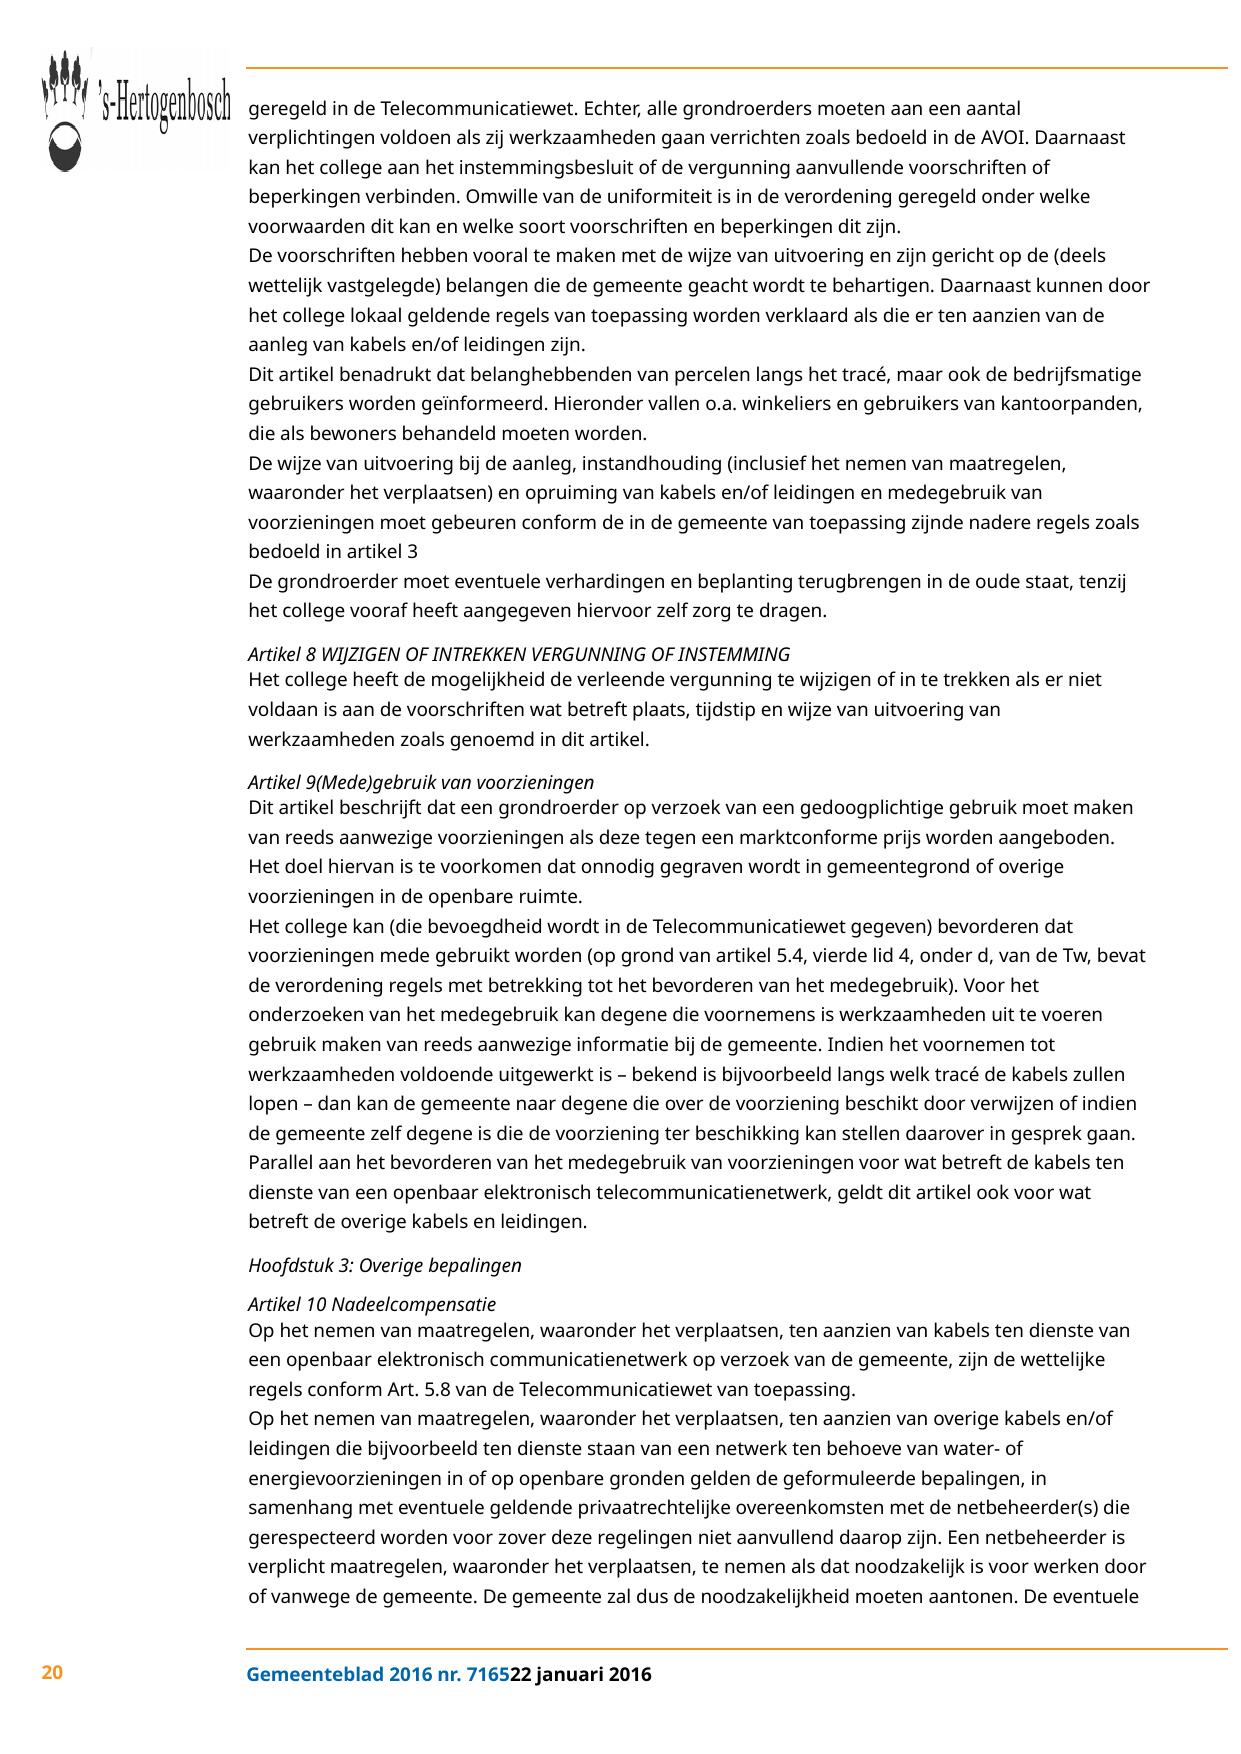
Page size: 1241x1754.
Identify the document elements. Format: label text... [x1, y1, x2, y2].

text De voorschriften hebben vooral te maken met de wijze van uitvoering en zijn gericht op de (deels wettelijk vastgelegde) belangen die de gemeente geacht wordt te behartigen. Daarnaast kunnen door het college lokaal geldende regels van toepassing worden verklaard als die er ten aanzien van de aanleg van kabels en/of leidingen zijn. [248, 243, 1152, 357]
text De wijze van uitvoering bij de aanleg, instandhouding (inclusief het nemen van maatregelen, waaronder het verplaatsen) en opruiming van kabels en/of leidingen en medegebruik van voorzieningen moet gebeuren conform de in de gemeente van toepassing zijnde nadere regels zoals bedoeld in artikel 3 [248, 450, 1152, 564]
text De grondroerder moet eventuele verhardingen en beplanting terugbrengen in de oude staat, tenzij het college vooraf heeft aangegeven hiervoor zelf zorg te dragen. [248, 568, 1152, 623]
picture [41, 47, 231, 172]
text Dit artikel beschrijft dat een grondroerder op verzoek van een gedoogplichtige gebruik moet maken van reeds aanwezige voorzieningen als deze tegen een marktconforme prijs worden aangeboden. Het doel hiervan is te voorkomen dat onnodig gegraven wordt in gemeentegrond of overige voorzieningen in de openbare ruimte. [248, 794, 1152, 909]
text Op het nemen van maatregelen, waaronder het verplaatsen, ten aanzien van kabels ten dienste van een openbaar elektronisch communicatienetwerk op verzoek van de gemeente, zijn de wettelijke regels conform Art. 5.8 van de Telecommunicatiewet van toepassing. [248, 1317, 1152, 1402]
text Parallel aan het bevorderen van het medegebruik van voorzieningen voor wat betreft de kabels ten dienste van een openbaar elektronisch telecommunicatienetwerk, geldt dit artikel ook voor wat betreft de overige kabels en leidingen. [248, 1149, 1152, 1234]
text Het college kan (die bevoegdheid wordt in de Telecommunicatiewet gegeven) bevorderen dat voorzieningen mede gebruikt worden (op grond van artikel 5.4, vierde lid 4, onder d, van de Tw, bevat de verordening regels met betrekking tot het bevorderen van het medegebruik). Voor het onderzoeken van het medegebruik kan degene die voornemens is werkzaamheden uit te voeren gebruik maken van reeds aanwezige informatie bij de gemeente. Indien het voornemen tot werkzaamheden voldoende uitgewerkt is – bekend is bijvoorbeeld langs welk tracé de kabels zullen lopen – dan kan de gemeente naar degene die over de voorziening beschikt door verwijzen of indien de gemeente zelf degene is die de voorziening ter beschikking kan stellen daarover in gesprek gaan. [248, 913, 1152, 1146]
text Het college heeft de mogelijkheid de verleende vergunning te wijzigen of in te trekken als er niet voldaan is aan de voorschriften wat betreft plaats, tijdstip en wijze van uitvoering van werkzaamheden zoals genoemd in dit artikel. [248, 667, 1152, 751]
text Op het nemen van maatregelen, waaronder het verplaatsen, ten aanzien van overige kabels en/of leidingen die bijvoorbeeld ten dienste staan van een netwerk ten behoeve van water- of energievoorzieningen in of op openbare gronden gelden de geformuleerde bepalingen, in samenhang met eventuele geldende privaatrechtelijke overeenkomsten met de netbeheerder(s) die gerespecteerd worden voor zover deze regelingen niet aanvullend daarop zijn. Een netbeheerder is verplicht maatregelen, waaronder het verplaatsen, te nemen als dat noodzakelijk is voor werken door of vanwege de gemeente. De gemeente zal dus de noodzakelijkheid moeten aantonen. De eventuele [248, 1406, 1152, 1609]
text Artikel 8 WIJZIGEN OF INTREKKEN VERGUNNING OF INSTEMMING [248, 641, 1152, 667]
text Dit artikel benadrukt dat belanghebbenden van percelen langs het tracé, maar ook de bedrijfsmatige gebruikers worden geïnformeerd. Hieronder vallen o.a. winkeliers en gebruikers van kantoorpanden, die als bewoners behandeld moeten worden. [248, 361, 1152, 446]
text geregeld in de Telecommunicatiewet. Echter, alle grondroerders moeten aan een aantal verplichtingen voldoen als zij werkzaamheden gaan verrichten zoals bedoeld in de AVOI. Daarnaast kan het college aan het instemmingsbesluit of de vergunning aanvullende voorschriften of beperkingen verbinden. Omwille van de uniformiteit is in de verordening geregeld onder welke voorwaarden dit kan en welke soort voorschriften en beperkingen dit zijn. [248, 95, 1152, 239]
text Hoofdstuk 3: Overige bepalingen [248, 1252, 1152, 1278]
text Artikel 10 Nadeelcompensatie [248, 1291, 1152, 1317]
text Artikel 9(Mede)gebruik van voorzieningen [248, 769, 1152, 794]
